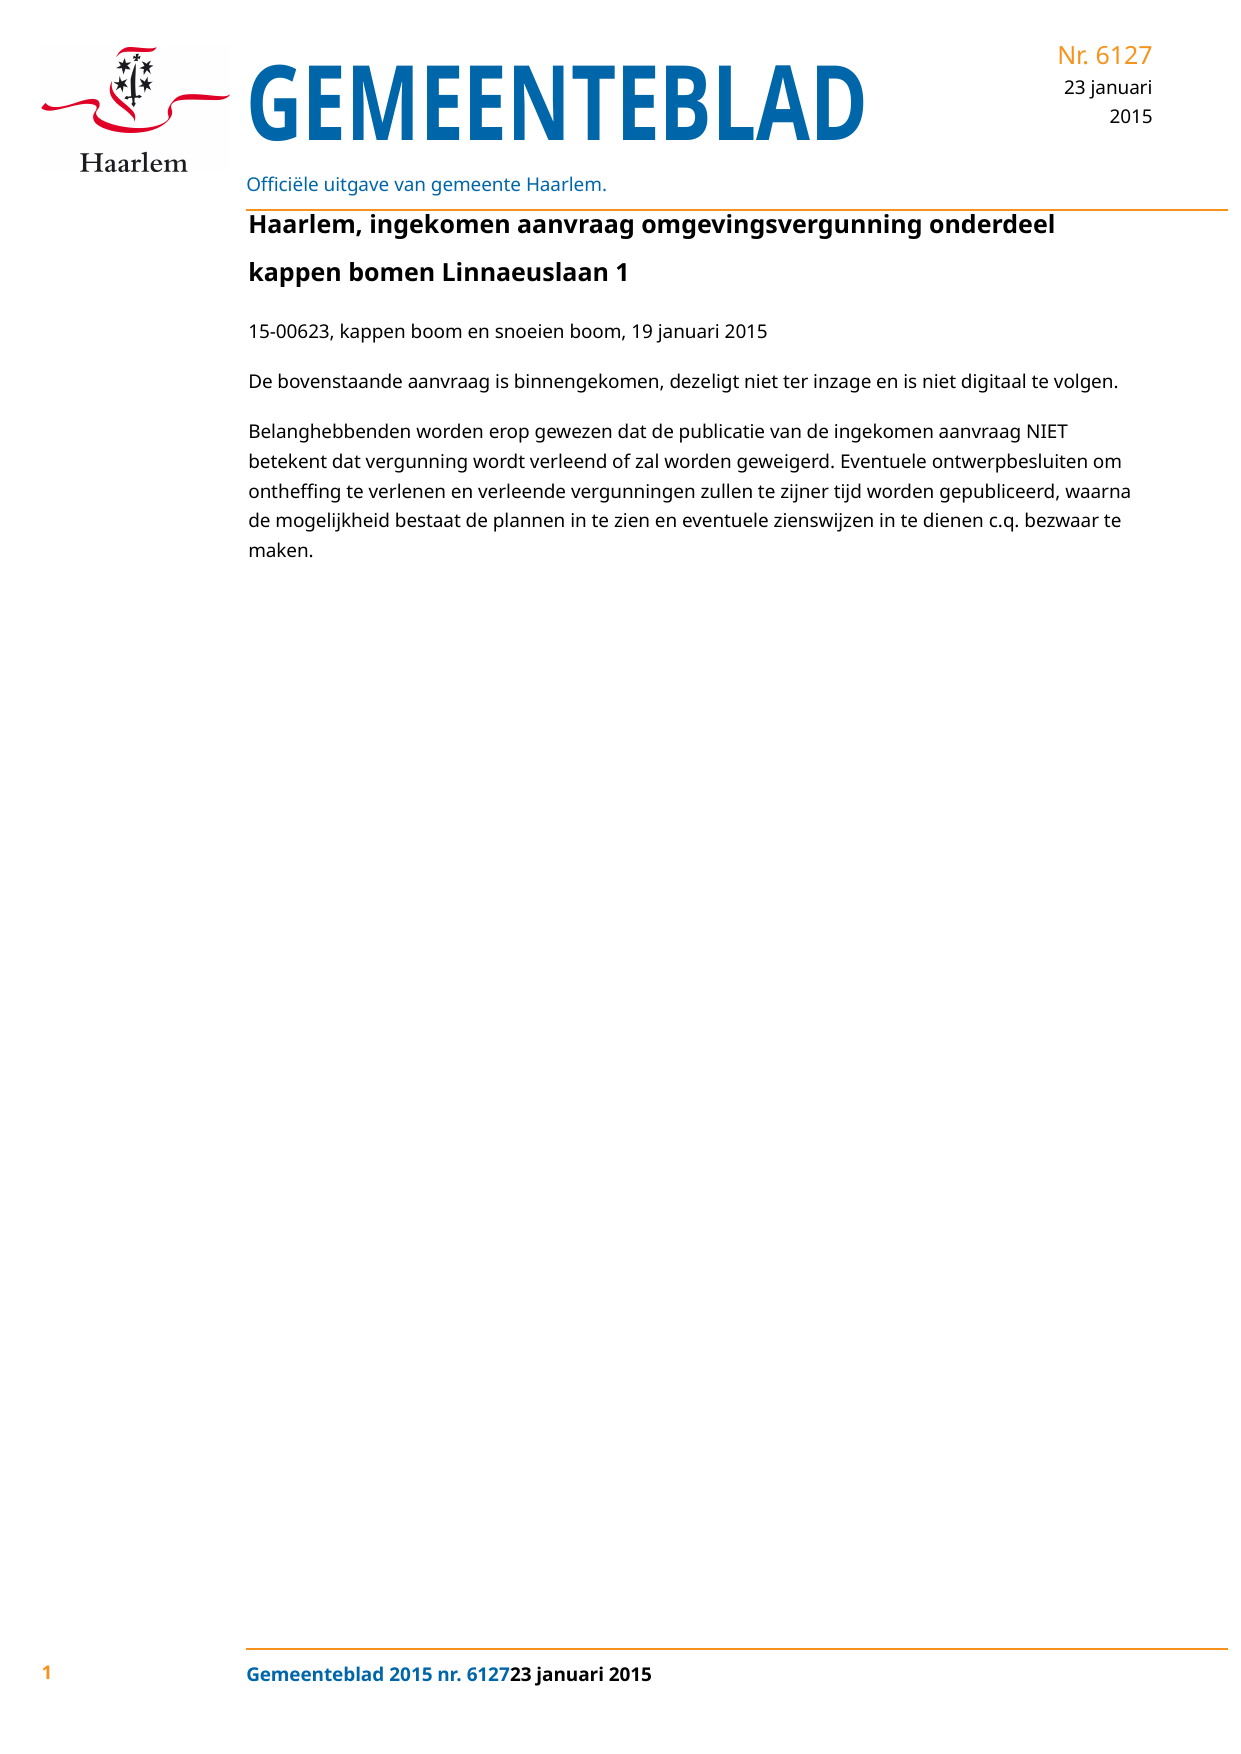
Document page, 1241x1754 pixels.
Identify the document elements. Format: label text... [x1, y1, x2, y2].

text Belanghebbenden worden erop gewezen dat de publicatie van de ingekomen aanvraag NIET betekent dat vergunning wordt verleend of zal worden geweigerd. Eventuele ontwerpbesluiten om ontheffing te verlenen en verleende vergunningen zullen te zijner tijd worden gepubliceerd, waarna de mogelijkheid bestaat de plannen in te zien en eventuele zienswijzen in te dienen c.q. bezwaar te maken. [248, 419, 1152, 563]
text Haarlem, ingekomen aanvraag omgevingsvergunning onderdeel kappen bomen Linnaeuslaan 1 [248, 211, 1152, 288]
text 15-00623, kappen boom en snoeien boom, 19 januari 2015 [248, 318, 1152, 344]
text De bovenstaande aanvraag is binnengekomen, dezeligt niet ter inzage en is niet digitaal te volgen. [248, 368, 1152, 394]
picture [41, 47, 231, 172]
